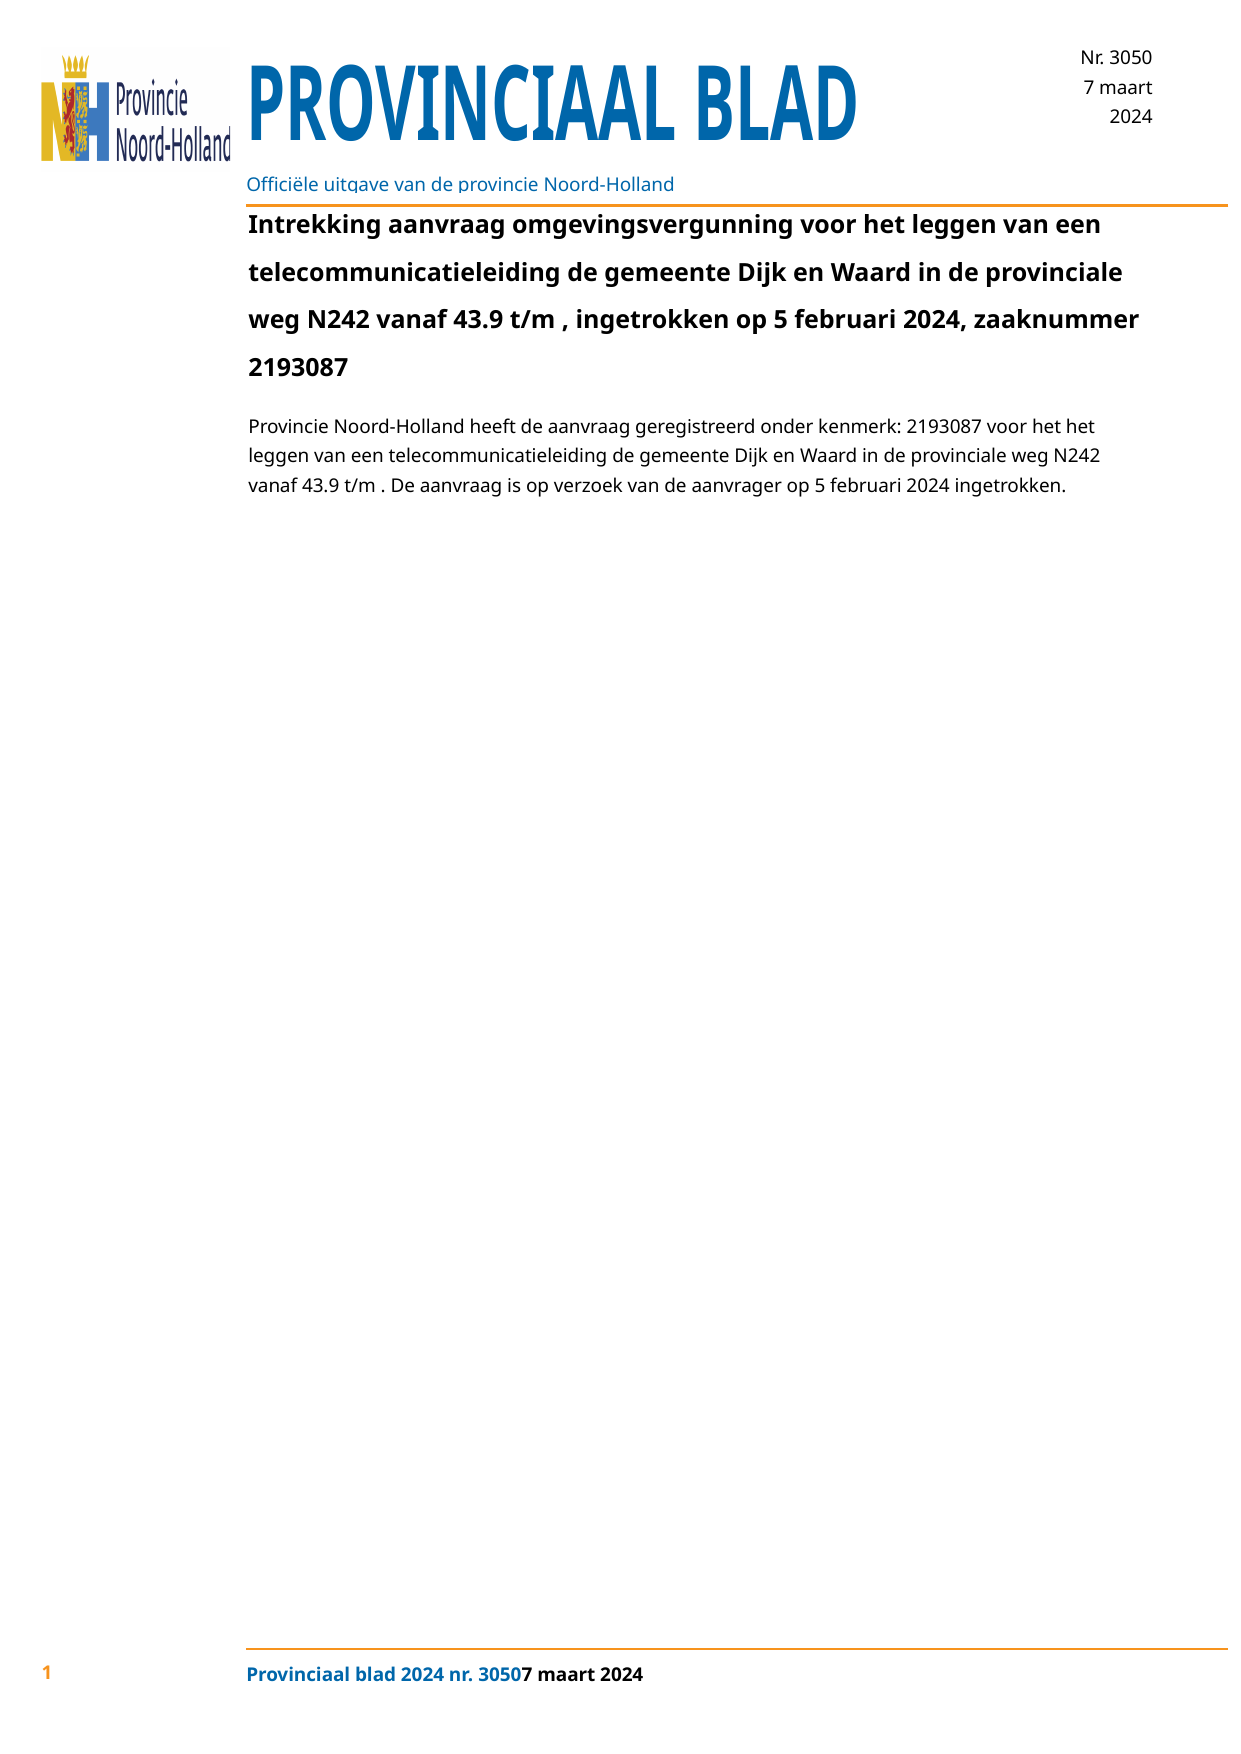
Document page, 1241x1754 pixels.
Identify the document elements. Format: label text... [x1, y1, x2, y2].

text Provincie Noord-Holland heeft de aanvraag geregistreerd onder kenmerk: 2193087 voor het het leggen van een telecommunicatieleiding de gemeente Dijk en Waard in de provinciale weg N242 vanaf 43.9 t/m . De aanvraag is op verzoek van de aanvrager op 5 februari 2024 ingetrokken. [248, 413, 1152, 498]
picture [41, 47, 231, 172]
text Intrekking aanvraag omgevingsvergunning voor het leggen van een telecommunicatieleiding de gemeente Dijk en Waard in de provinciale weg N242 vanaf 43.9 t/m , ingetrokken op 5 februari 2024, zaaknummer 2193087 [248, 207, 1152, 384]
